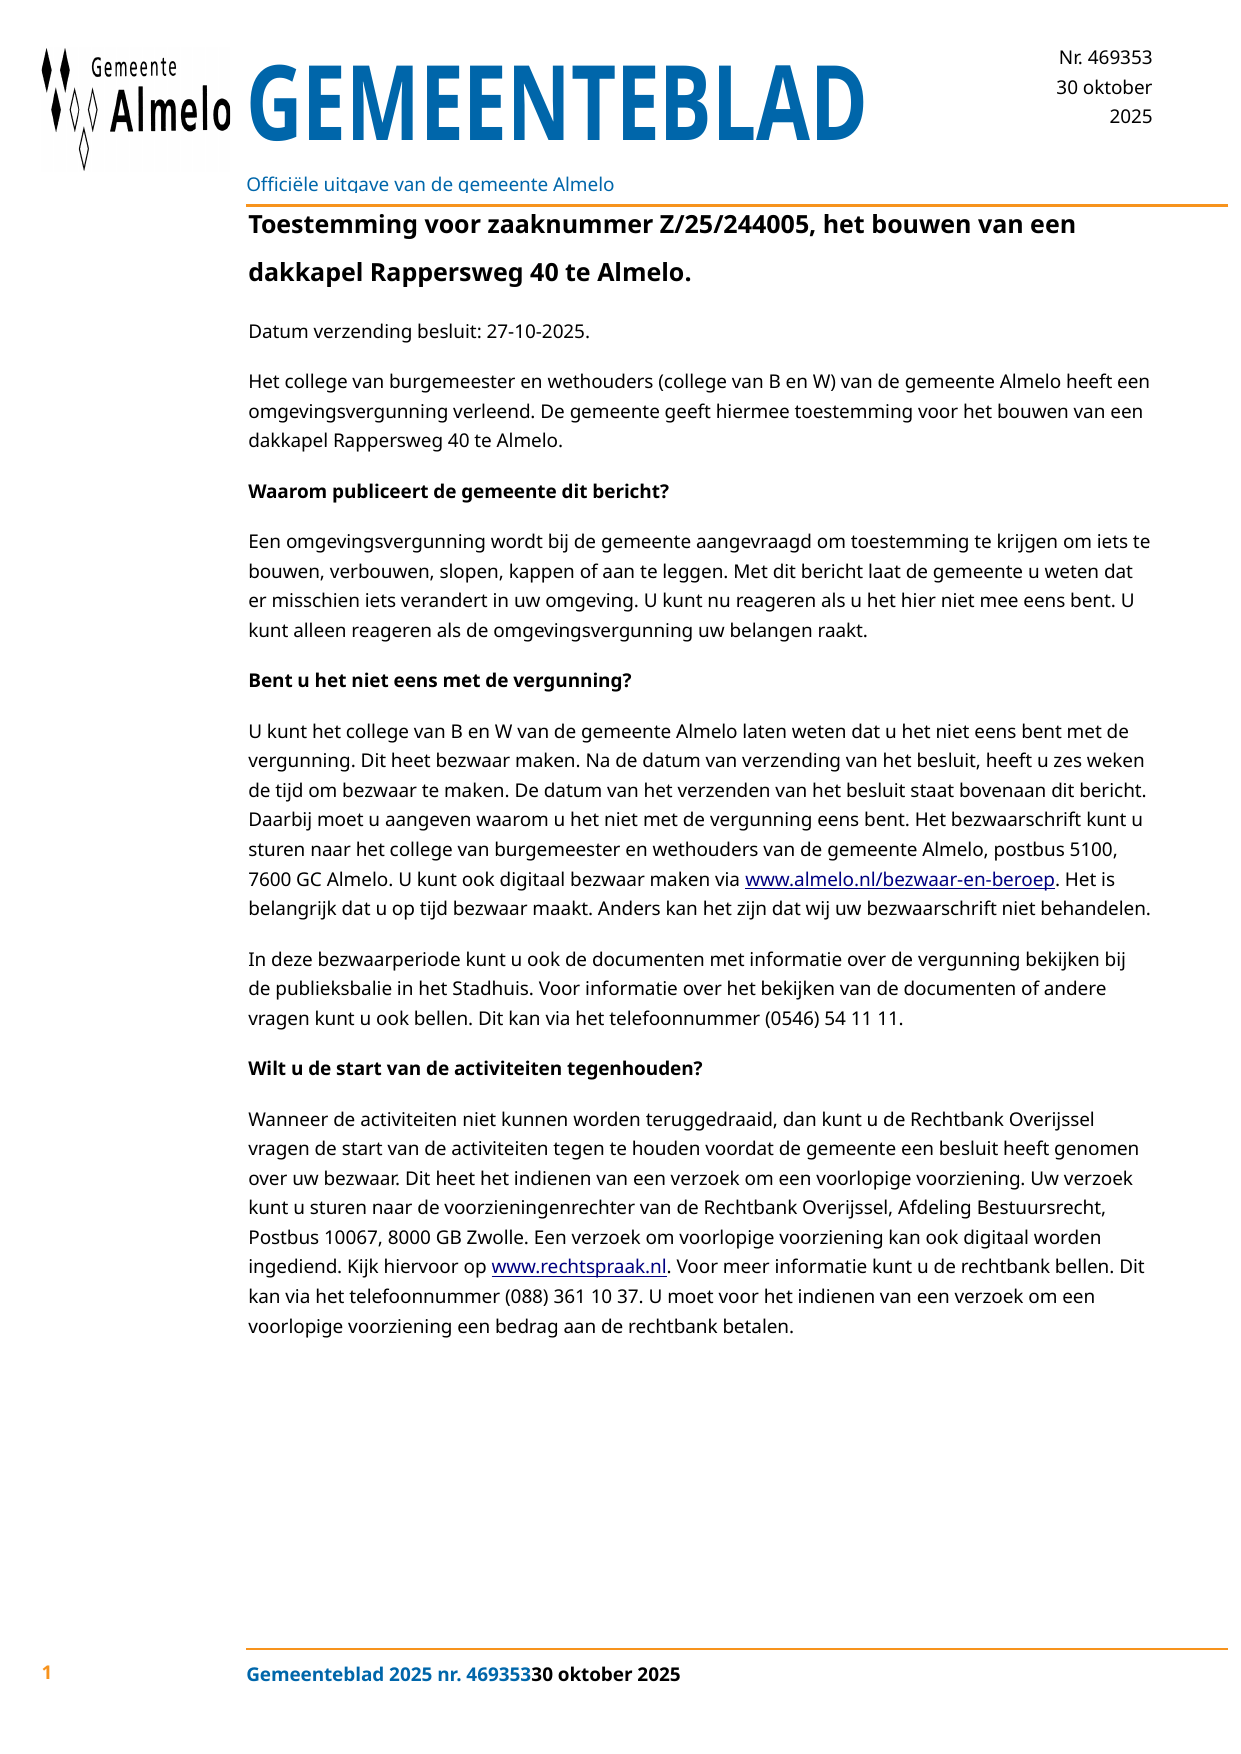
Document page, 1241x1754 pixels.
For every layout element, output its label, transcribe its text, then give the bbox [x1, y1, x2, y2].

text Datum verzending besluit: 27-10-2025. [248, 318, 1152, 344]
text U kunt het college van B en W van de gemeente Almelo laten weten dat u het niet eens bent met de vergunning. Dit heet bezwaar maken. Na de datum van verzending van het besluit, heeft u zes weken de tijd om bezwaar te maken. De datum van het verzenden van het besluit staat bovenaan dit bericht. Daarbij moet u aangeven waarom u het niet met de vergunning eens bent. Het bezwaarschrift kunt u sturen naar het college van burgemeester en wethouders van de gemeente Almelo, postbus 5100, 7600 GC Almelo. U kunt ook digitaal bezwaar maken via www.almelo.nl/bezwaar-en-beroep. Het is belangrijk dat u op tijd bezwaar maakt. Anders kan het zijn dat wij uw bezwaarschrift niet behandelen. [248, 718, 1152, 921]
text Een omgevingsvergunning wordt bij de gemeente aangevraagd om toestemming te krijgen om iets te bouwen, verbouwen, slopen, kappen of aan te leggen. Met dit bericht laat de gemeente u weten dat er misschien iets verandert in uw omgeving. U kunt nu reageren als u het hier niet mee eens bent. U kunt alleen reageren als de omgevingsvergunning uw belangen raakt. [248, 528, 1152, 643]
text Toestemming voor zaaknummer Z/25/244005, het bouwen van een dakkapel Rappersweg 40 te Almelo. [248, 207, 1152, 288]
text Het college van burgemeester en wethouders (college van B en W) van de gemeente Almelo heeft een omgevingsvergunning verleend. De gemeente geeft hiermee toestemming voor het bouwen van een dakkapel Rappersweg 40 te Almelo. [248, 368, 1152, 453]
text Wanneer de activiteiten niet kunnen worden teruggedraaid, dan kunt u de Rechtbank Overijssel vragen de start van de activiteiten tegen te houden voordat de gemeente een besluit heeft genomen over uw bezwaar. Dit heet het indienen van een verzoek om een voorlopige voorziening. Uw verzoek kunt u sturen naar de voorzieningenrechter van de Rechtbank Overijssel, Afdeling Bestuursrecht, Postbus 10067, 8000 GB Zwolle. Een verzoek om voorlopige voorziening kan ook digitaal worden ingediend. Kijk hiervoor op www.rechtspraak.nl. Voor meer informatie kunt u de rechtbank bellen. Dit kan via het telefoonnummer (088) 361 10 37. U moet voor het indienen van een verzoek om een voorlopige voorziening een bedrag aan de rechtbank betalen. [248, 1106, 1152, 1339]
text Bent u het niet eens met de vergunning? [248, 667, 1152, 693]
text Wilt u de start van de activiteiten tegenhouden? [248, 1055, 1152, 1081]
text In deze bezwaarperiode kunt u ook de documenten met informatie over de vergunning bekijken bij de publieksbalie in het Stadhuis. Voor informatie over het bekijken van de documenten of andere vragen kunt u ook bellen. Dit kan via het telefoonnummer (0546) 54 11 11. [248, 946, 1152, 1031]
picture [41, 47, 231, 172]
text Waarom publiceert de gemeente dit bericht? [248, 478, 1152, 504]
